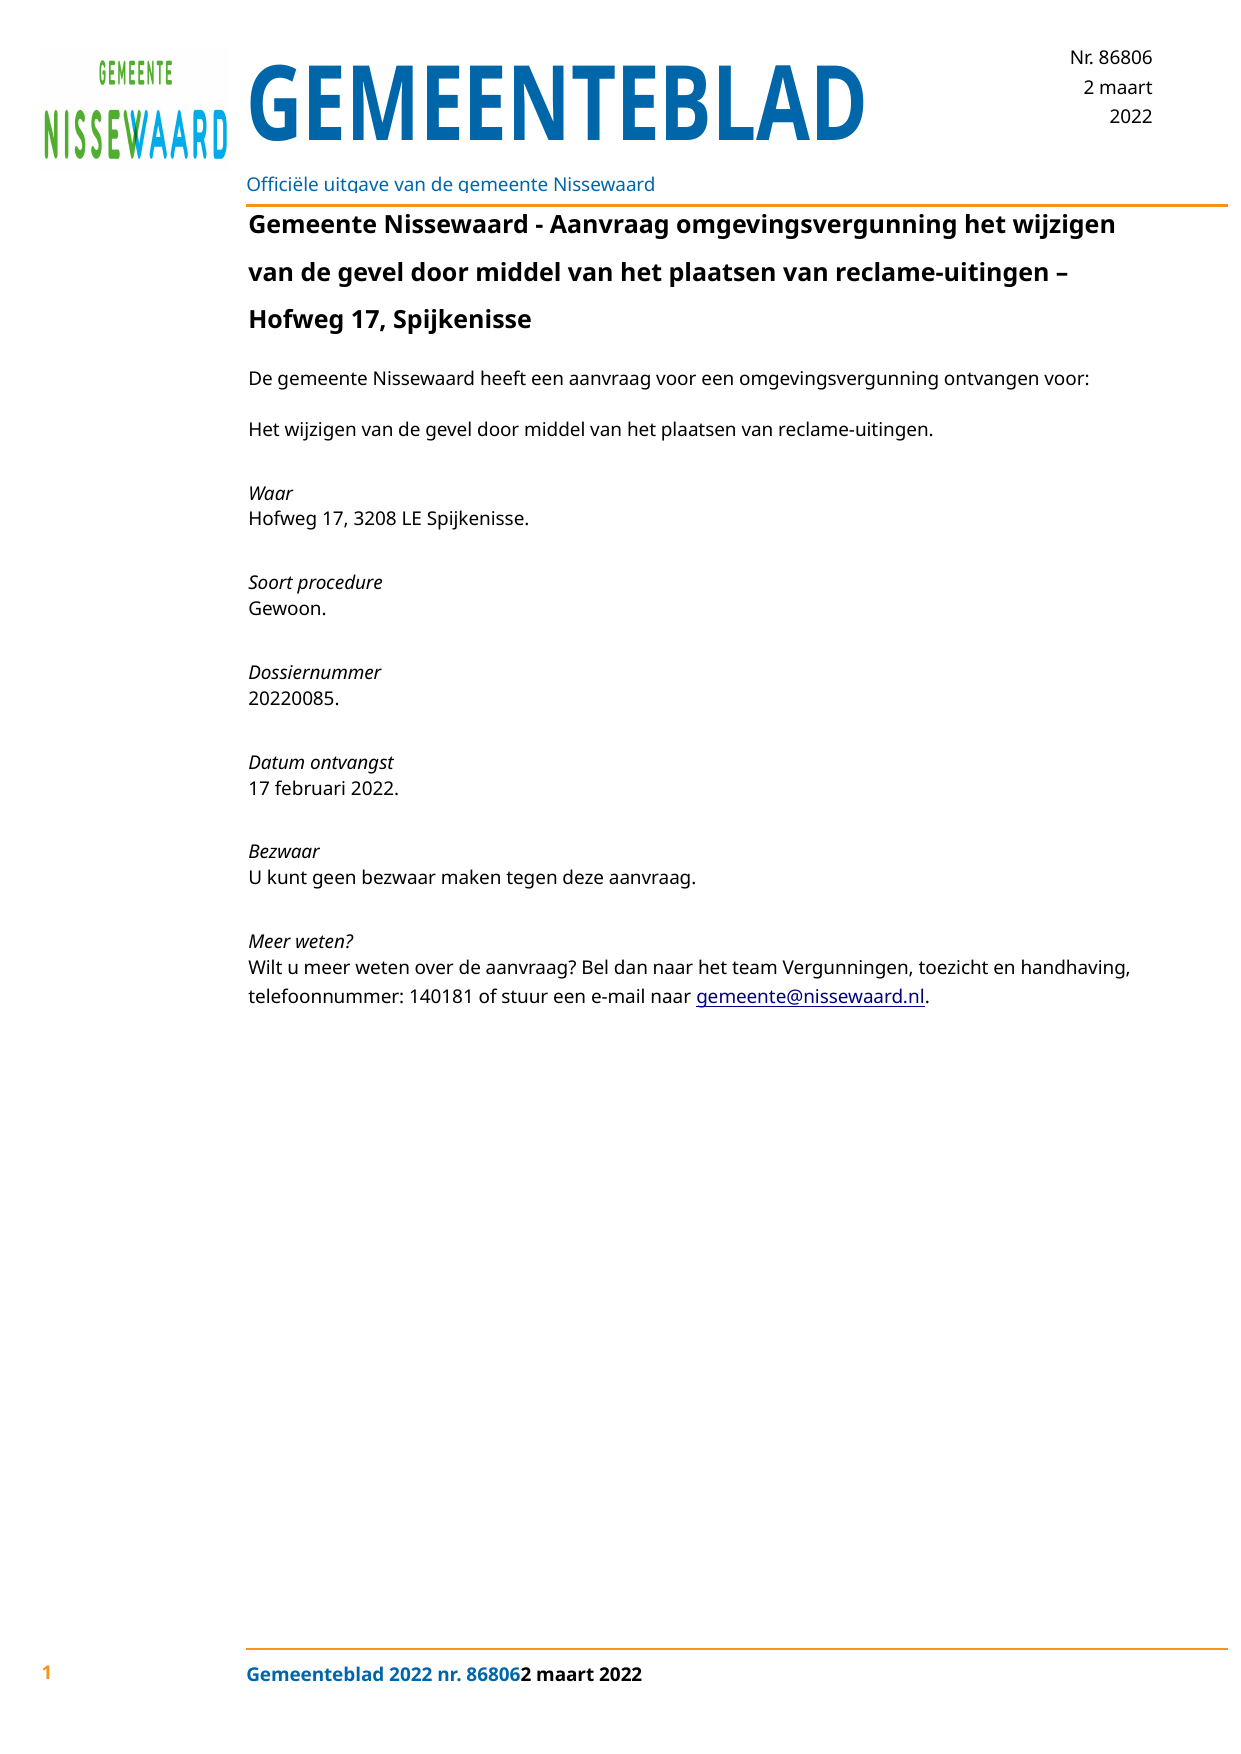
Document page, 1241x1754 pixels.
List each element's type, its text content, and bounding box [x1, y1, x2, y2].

text U kunt geen bezwaar maken tegen deze aanvraag. [248, 864, 1152, 890]
picture [41, 47, 231, 172]
text Gemeente Nissewaard - Aanvraag omgevingsvergunning het wijzigen van de gevel door middel van het plaatsen van reclame-uitingen – Hofweg 17, Spijkenisse [248, 207, 1152, 336]
text Gewoon. [248, 595, 1152, 621]
text Meer weten? [248, 928, 1152, 954]
text Wilt u meer weten over de aanvraag? Bel dan naar het team Vergunningen, toezicht en handhaving, telefoonnummer: 140181 of stuur een e-mail naar gemeente@nissewaard.nl. [248, 954, 1152, 1009]
text 20220085. [248, 685, 1152, 711]
text Datum ontvangst [248, 749, 1152, 775]
text Dossiernummer [248, 659, 1152, 685]
text Soort procedure [248, 569, 1152, 595]
text De gemeente Nissewaard heeft een aanvraag voor een omgevingsvergunning ontvangen voor: [248, 366, 1152, 391]
text Het wijzigen van de gevel door middel van het plaatsen van reclame-uitingen. [248, 416, 1152, 442]
text Bezwaar [248, 839, 1152, 864]
text 17 februari 2022. [248, 775, 1152, 800]
text Hofweg 17, 3208 LE Spijkenisse. [248, 506, 1152, 531]
text Waar [248, 480, 1152, 506]
